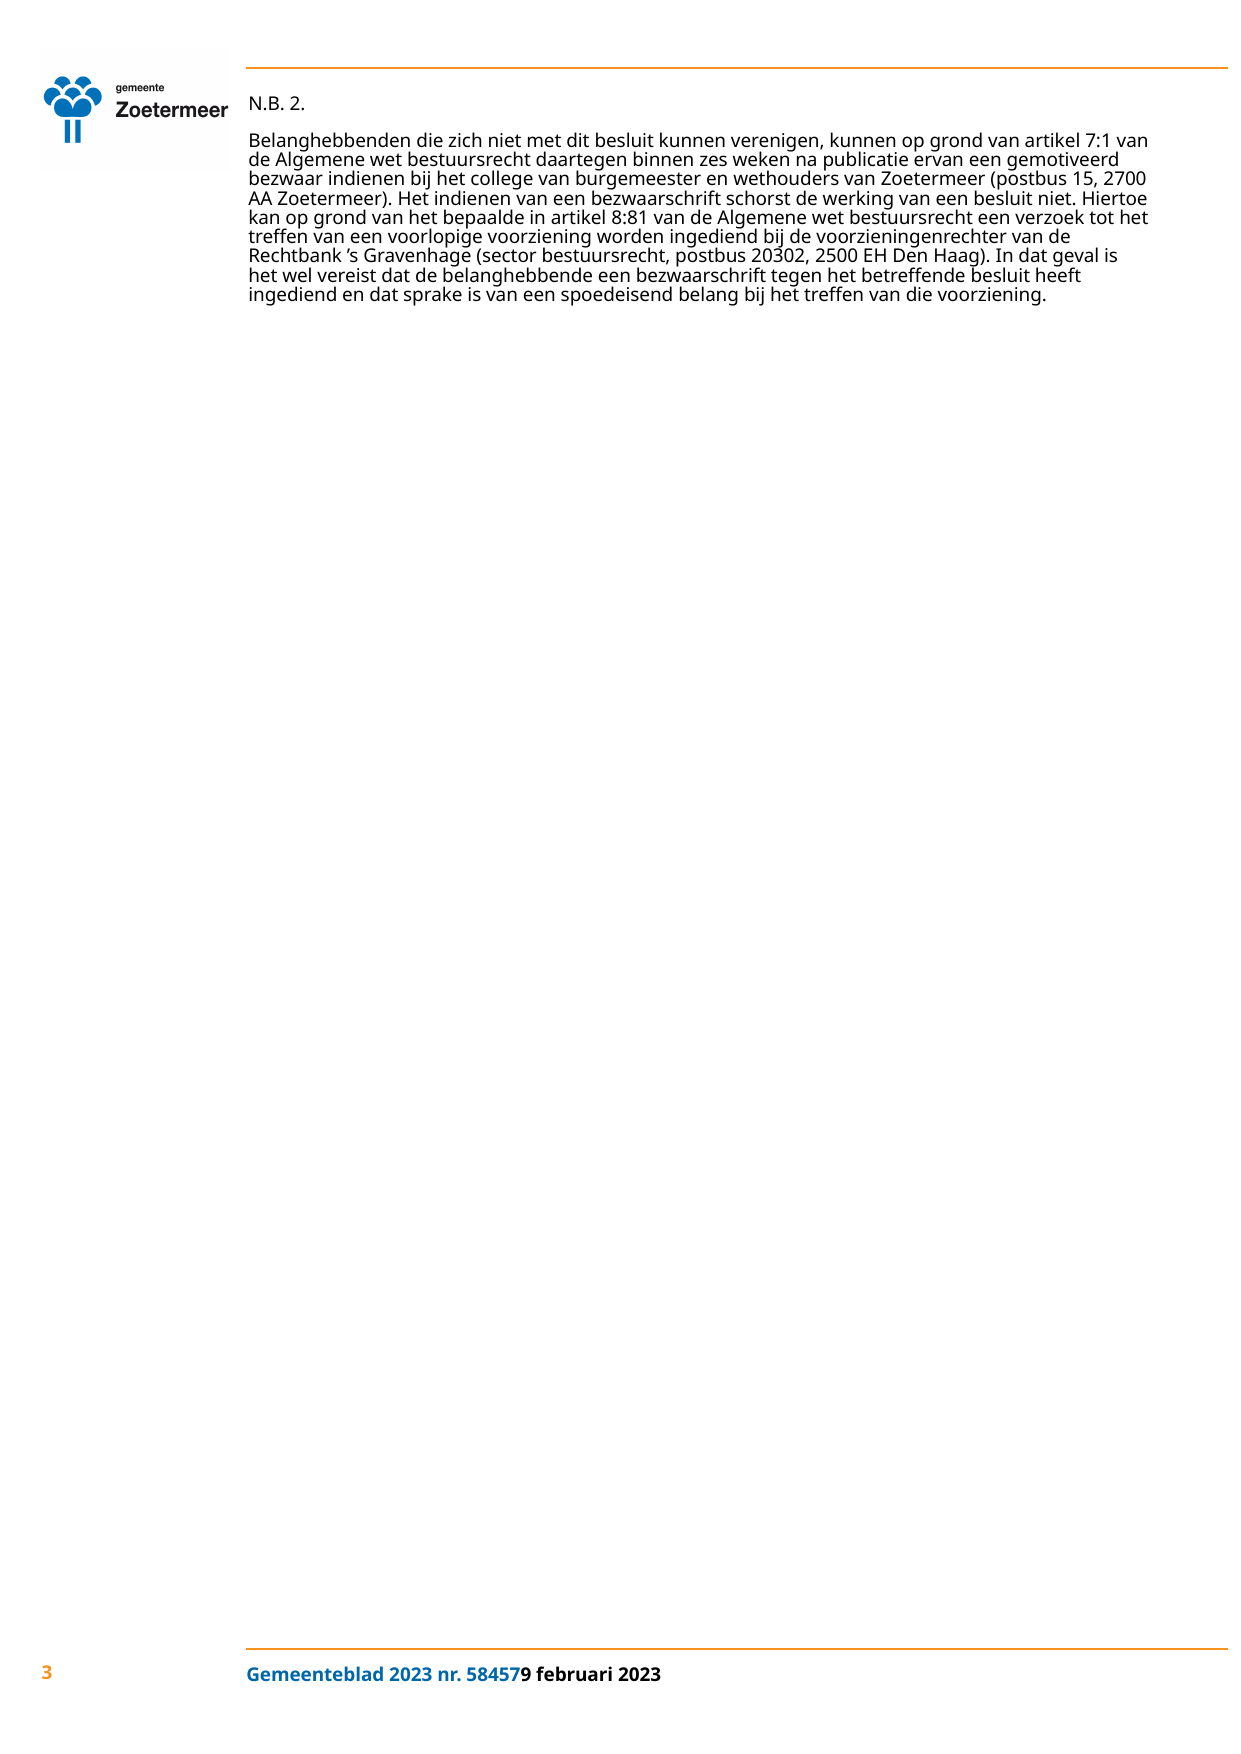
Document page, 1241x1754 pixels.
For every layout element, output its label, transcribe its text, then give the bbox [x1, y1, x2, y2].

text Belanghebbenden die zich niet met dit besluit kunnen verenigen, kunnen op grond van artikel 7:1 van de Algemene wet bestuursrecht daartegen binnen zes weken na publicatie ervan een gemotiveerd bezwaar indienen bij het college van burgemeester en wethouders van Zoetermeer (postbus 15, 2700 AA Zoetermeer). Het indienen van een bezwaarschrift schorst de werking van een besluit niet. Hiertoe kan op grond van het bepaalde in artikel 8:81 van de Algemene wet bestuursrecht een verzoek tot het treffen van een voorlopige voorziening worden ingediend bij de voorzieningenrechter van de Rechtbank ’s Gravenhage (sector bestuursrecht, postbus 20302, 2500 EH Den Haag). In dat geval is het wel vereist dat de belanghebbende een bezwaarschrift tegen het betreffende besluit heeft ingediend en dat sprake is van een spoedeisend belang bij het treffen van die voorziening. [248, 132, 1152, 305]
text N.B. 2. [248, 95, 1152, 114]
picture [41, 47, 231, 172]
